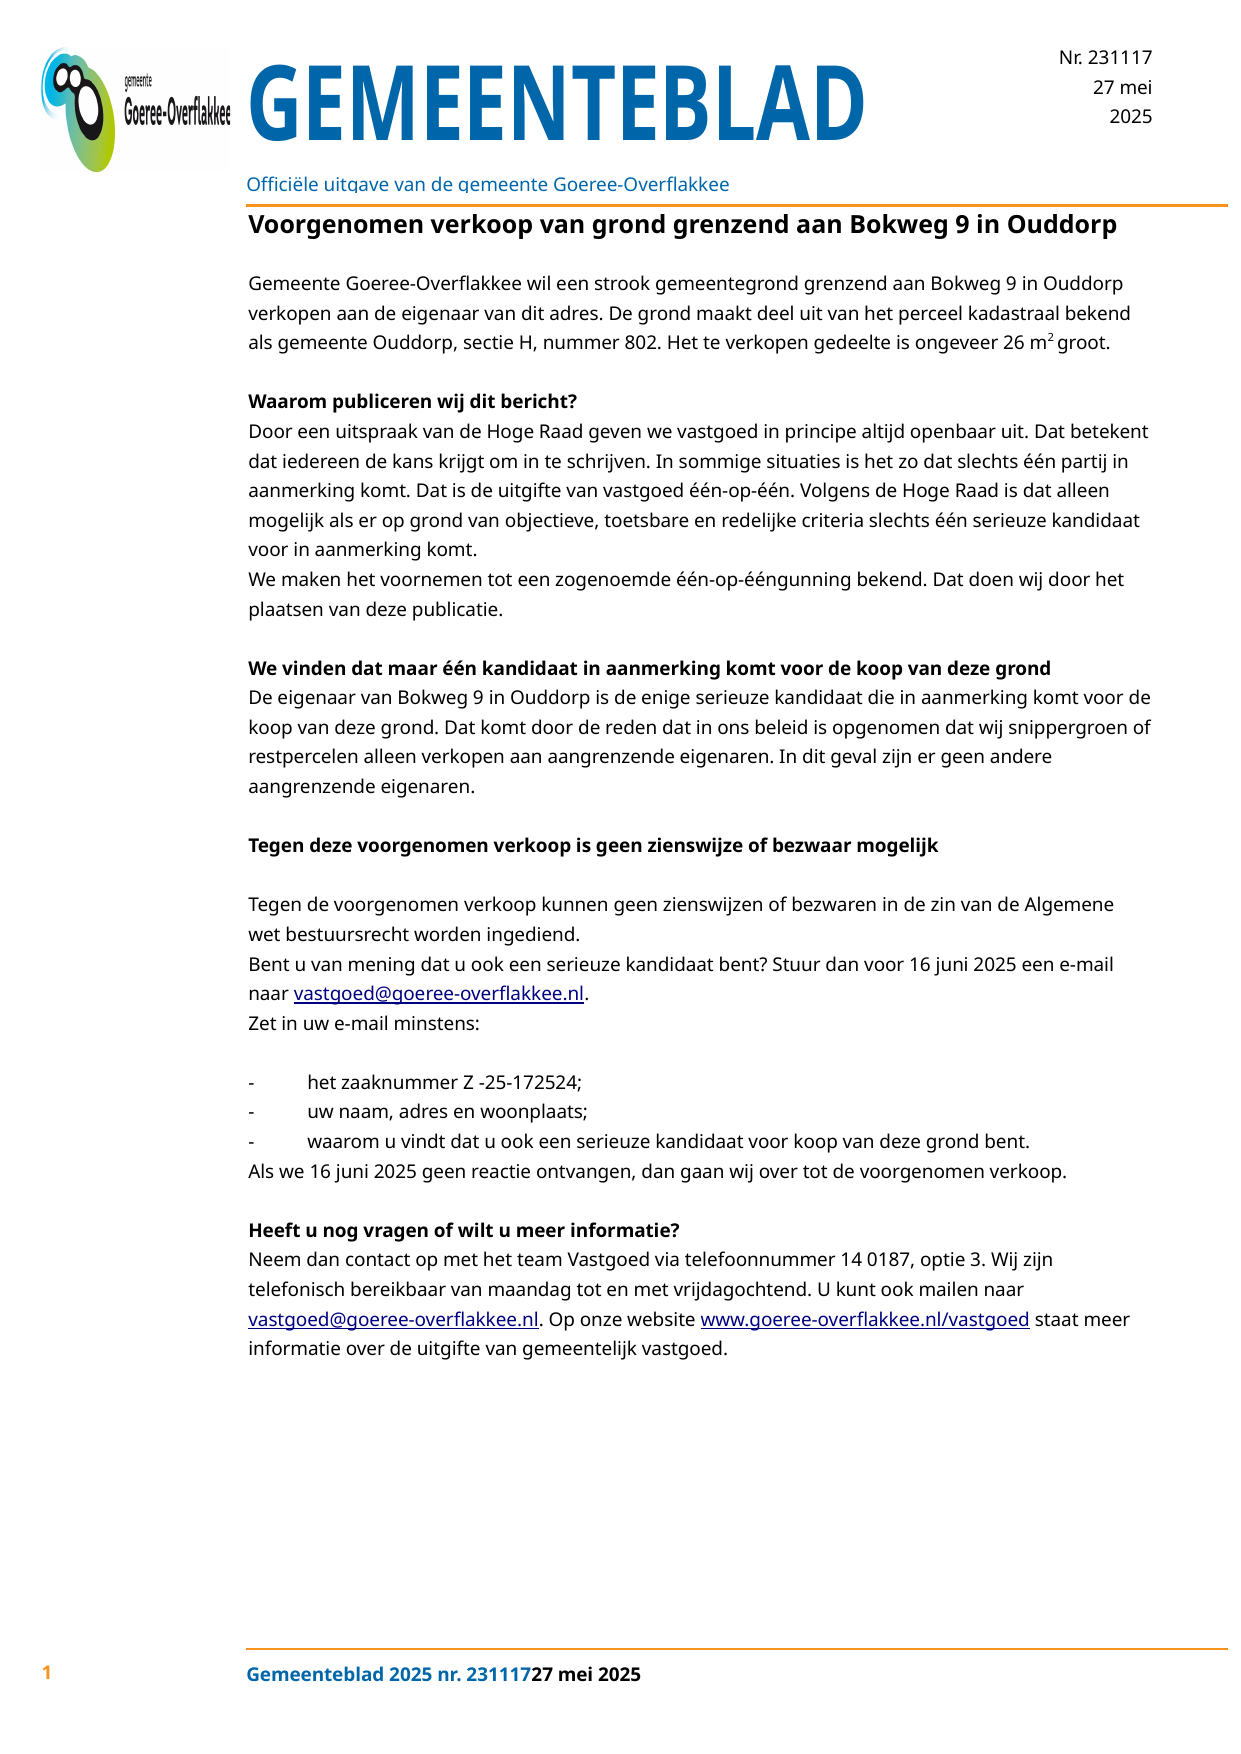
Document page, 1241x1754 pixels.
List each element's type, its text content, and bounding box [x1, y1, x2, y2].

text De eigenaar van Bokweg 9 in Ouddorp is de enige serieuze kandidaat die in aanmerking komt voor de koop van deze grond. Dat komt door de reden dat in ons beleid is opgenomen dat wij snippergroen of restpercelen alleen verkopen aan aangrenzende eigenaren. In dit geval zijn er geen andere aangrenzende eigenaren. [248, 684, 1152, 799]
picture [41, 47, 231, 172]
text Door een uitspraak van de Hoge Raad geven we vastgoed in principe altijd openbaar uit. Dat betekent dat iedereen de kans krijgt om in te schrijven. In sommige situaties is het zo dat slechts één partij in aanmerking komt. Dat is de uitgifte van vastgoed één-op-één. Volgens de Hoge Raad is dat alleen mogelijk als er op grond van objectieve, toetsbare en redelijke criteria slechts één serieuze kandidaat voor in aanmerking komt. [248, 418, 1152, 562]
list waarom u vindt dat u ook een serieuze kandidaat voor koop van deze grond bent. [248, 1128, 1152, 1154]
text Neem dan contact op met het team Vastgoed via telefoonnummer 14 0187, optie 3. Wij zijn telefonisch bereikbaar van maandag tot en met vrijdagochtend. U kunt ook mailen naar vastgoed@goeree-overflakkee.nl. Op onze website www.goeree-overflakkee.nl/vastgoed staat meer informatie over de uitgifte van gemeentelijk vastgoed. [248, 1247, 1152, 1361]
text Als we 16 juni 2025 geen reactie ontvangen, dan gaan wij over tot de voorgenomen verkoop. [248, 1158, 1152, 1183]
text Heeft u nog vragen of wilt u meer informatie? [248, 1217, 1152, 1243]
text We vinden dat maar één kandidaat in aanmerking komt voor de koop van deze grond [248, 655, 1152, 681]
text Tegen de voorgenomen verkoop kunnen geen zienswijzen of bezwaren in de zin van de Algemene wet bestuursrecht worden ingediend. [248, 892, 1152, 947]
text Waarom publiceren wij dit bericht? [248, 389, 1152, 414]
text Tegen deze voorgenomen verkoop is geen zienswijze of bezwaar mogelijk [248, 832, 1152, 858]
text Bent u van mening dat u ook een serieuze kandidaat bent? Stuur dan voor 16 juni 2025 een e-mail naar vastgoed@goeree-overflakkee.nl. [248, 951, 1152, 1006]
text Gemeente Goeree-Overflakkee wil een strook gemeentegrond grenzend aan Bokweg 9 in Ouddorp verkopen aan de eigenaar van dit adres. De grond maakt deel uit van het perceel kadastraal bekend als gemeente Ouddorp, sectie H, nummer 802. Het te verkopen gedeelte is ongeveer 26 m2 groot. [248, 270, 1152, 355]
list uw naam, adres en woonplaats; [248, 1099, 1152, 1124]
text Voorgenomen verkoop van grond grenzend aan Bokweg 9 in Ouddorp [248, 207, 1152, 241]
text Zet in uw e-mail minstens: [248, 1010, 1152, 1036]
list het zaaknummer Z -25-172524; [248, 1069, 1152, 1095]
text We maken het voornemen tot een zogenoemde één-op-ééngunning bekend. Dat doen wij door het plaatsen van deze publicatie. [248, 566, 1152, 621]
